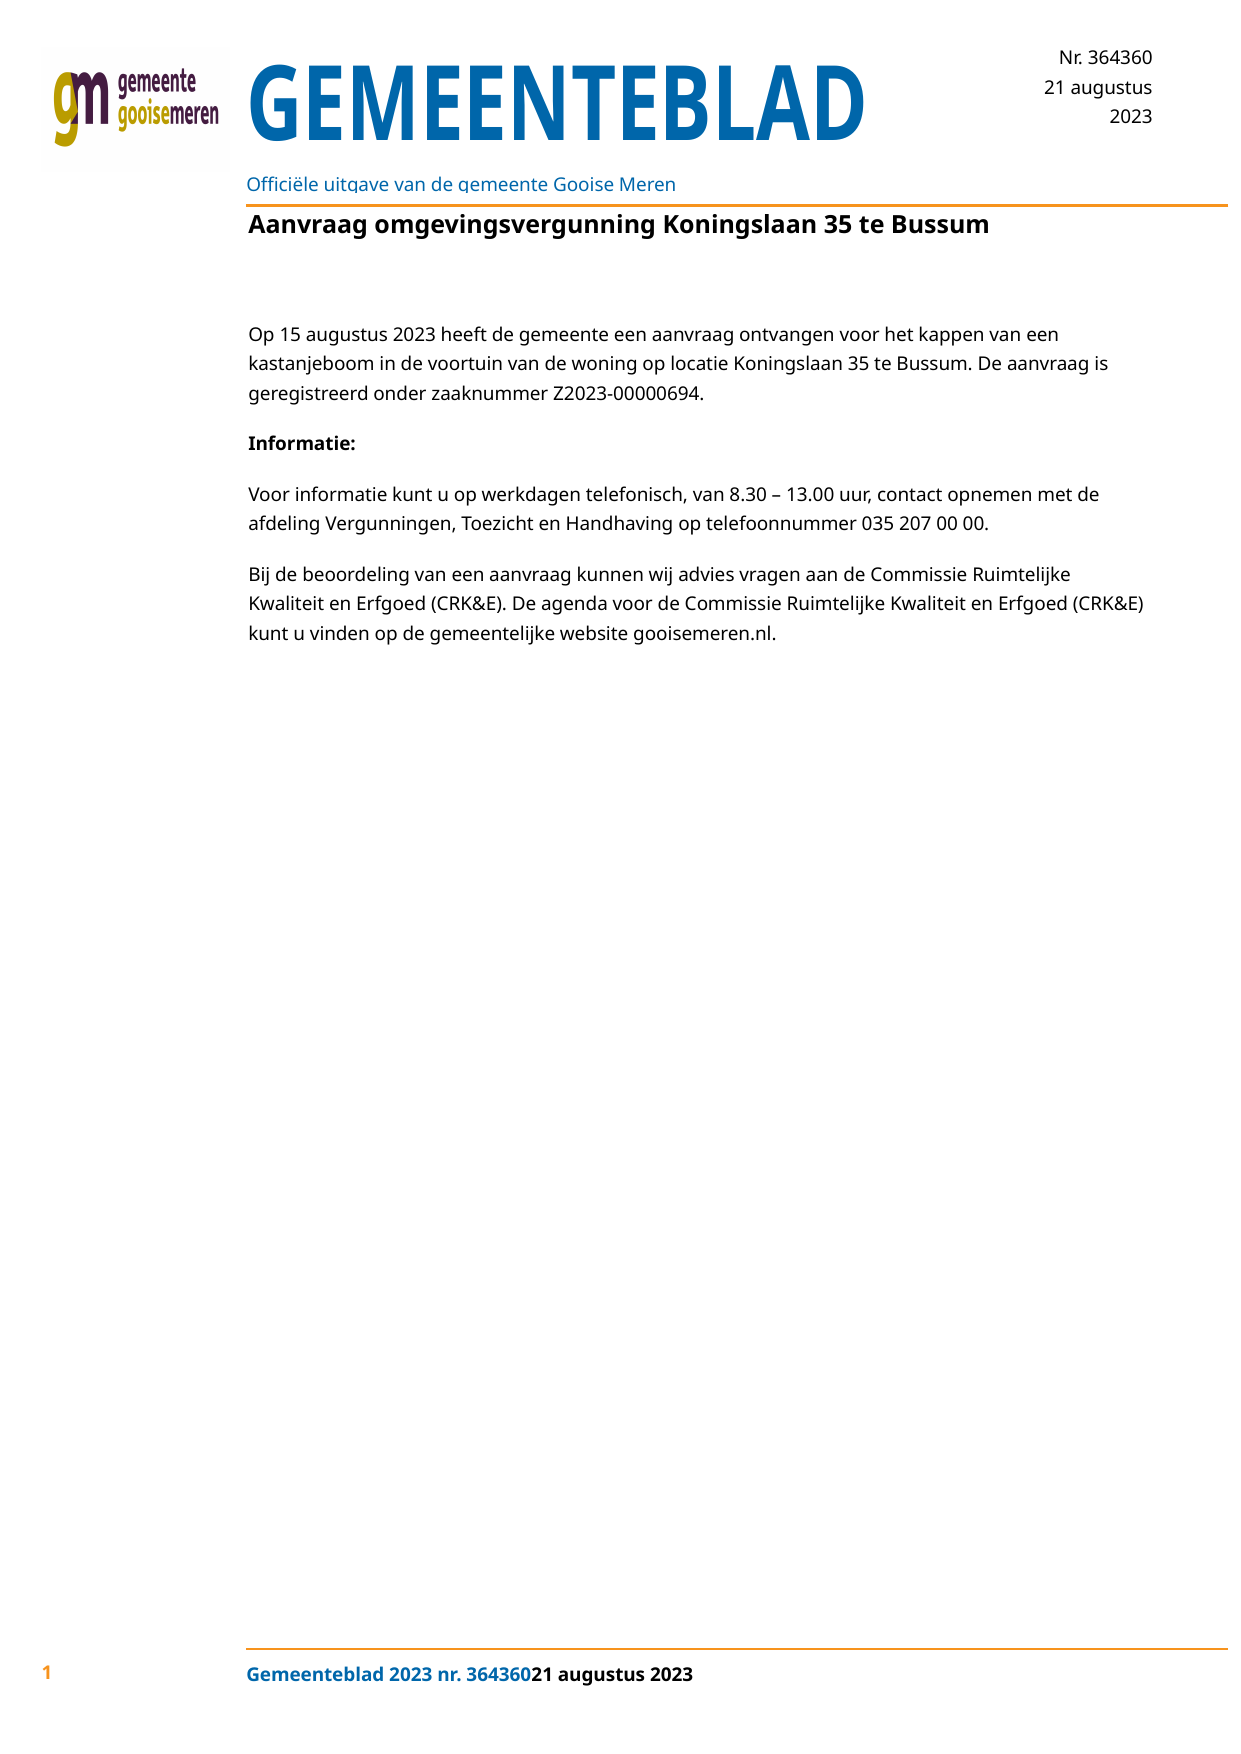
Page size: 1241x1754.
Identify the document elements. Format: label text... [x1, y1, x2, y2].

text Voor informatie kunt u op werkdagen telefonisch, van 8.30 – 13.00 uur, contact opnemen met de afdeling Vergunningen, Toezicht en Handhaving op telefoonnummer 035 207 00 00. [248, 481, 1152, 536]
text Bij de beoordeling van een aanvraag kunnen wij advies vragen aan de Commissie Ruimtelijke Kwaliteit en Erfgoed (CRK&E). De agenda voor de Commissie Ruimtelijke Kwaliteit en Erfgoed (CRK&E) kunt u vinden op de gemeentelijke website gooisemeren.nl. [248, 561, 1152, 646]
text Op 15 augustus 2023 heeft de gemeente een aanvraag ontvangen voor het kappen van een kastanjeboom in de voortuin van de woning op locatie Koningslaan 35 te Bussum. De aanvraag is geregistreerd onder zaaknummer Z2023-00000694. [248, 321, 1152, 406]
text Aanvraag omgevingsvergunning Koningslaan 35 te Bussum [248, 207, 1152, 241]
text Informatie: [248, 430, 1152, 456]
picture [41, 47, 231, 172]
